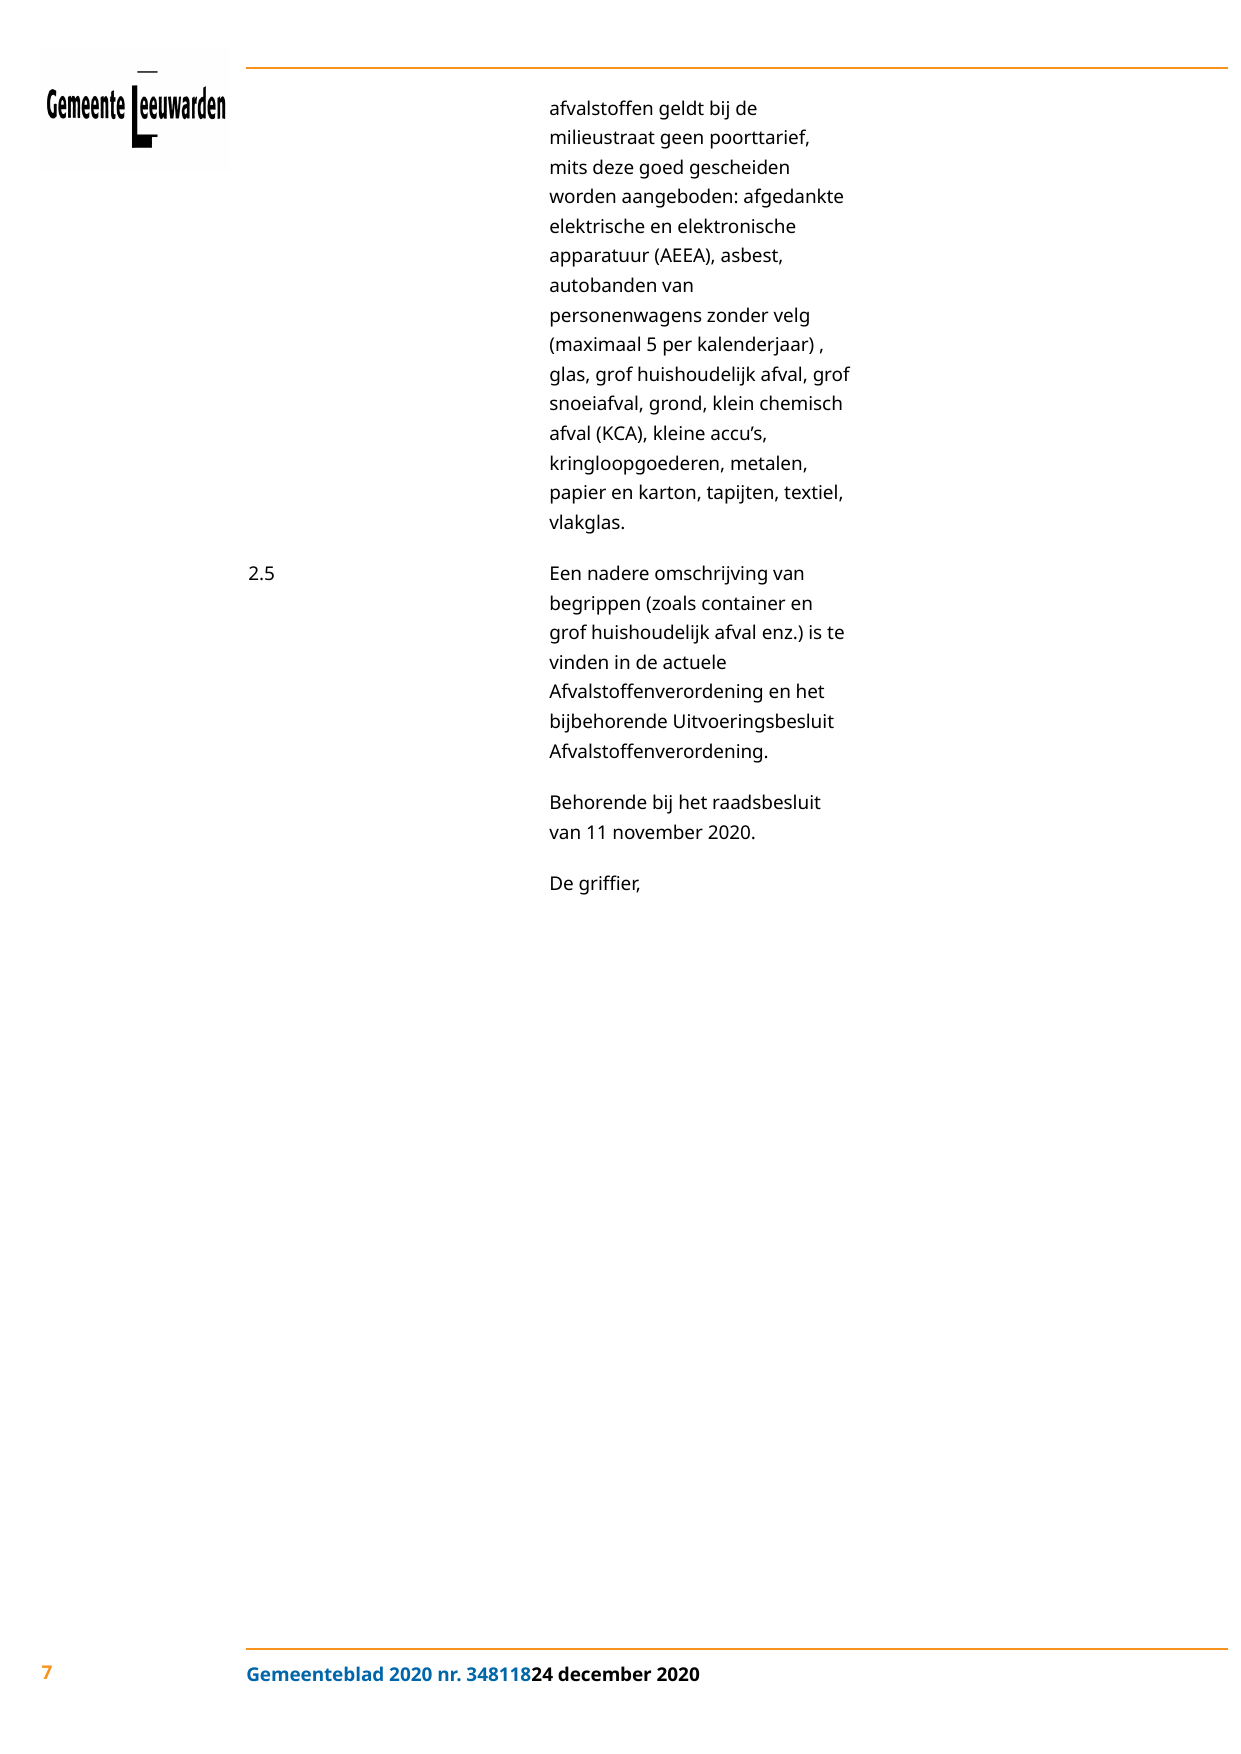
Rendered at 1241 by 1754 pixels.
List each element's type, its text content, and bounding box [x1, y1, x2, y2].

table_cell Een nadere omschrijving van begrippen (zoals container en grof huishoudelijk afval enz.) is te vinden in de actuele Afvalstoffenverordening en het bijbehorende Uitvoeringsbesluit Afvalstoffenverordening. [549, 560, 850, 764]
table_cell De griffier, [549, 870, 850, 896]
table_cell [248, 845, 549, 870]
table_cell [850, 789, 1152, 845]
table_cell [850, 764, 1152, 789]
table_cell [549, 764, 850, 789]
table_cell [850, 560, 1152, 764]
table_cell [248, 535, 549, 560]
table_cell [248, 789, 549, 845]
table_cell [549, 535, 850, 560]
table_cell [248, 870, 549, 896]
picture [41, 47, 231, 172]
table_cell [248, 764, 549, 789]
table_cell [248, 95, 549, 535]
table_cell [850, 845, 1152, 870]
table_cell [850, 95, 1152, 535]
table_cell [850, 870, 1152, 896]
table_cell 2.5 [248, 560, 549, 764]
table_cell [549, 845, 850, 870]
table_cell [850, 535, 1152, 560]
table_cell afvalstoffen geldt bij de milieustraat geen poorttarief, mits deze goed gescheiden worden aangeboden: afgedankte elektrische en elektronische apparatuur (AEEA), asbest, autobanden van personenwagens zonder velg (maximaal 5 per kalenderjaar) , glas, grof huishoudelijk afval, grof snoeiafval, grond, klein chemisch afval (KCA), kleine accu’s, kringloopgoederen, metalen, papier en karton, tapijten, textiel, vlakglas. [549, 95, 850, 535]
table_cell Behorende bij het raadsbesluit van 11 november 2020. [549, 789, 850, 845]
